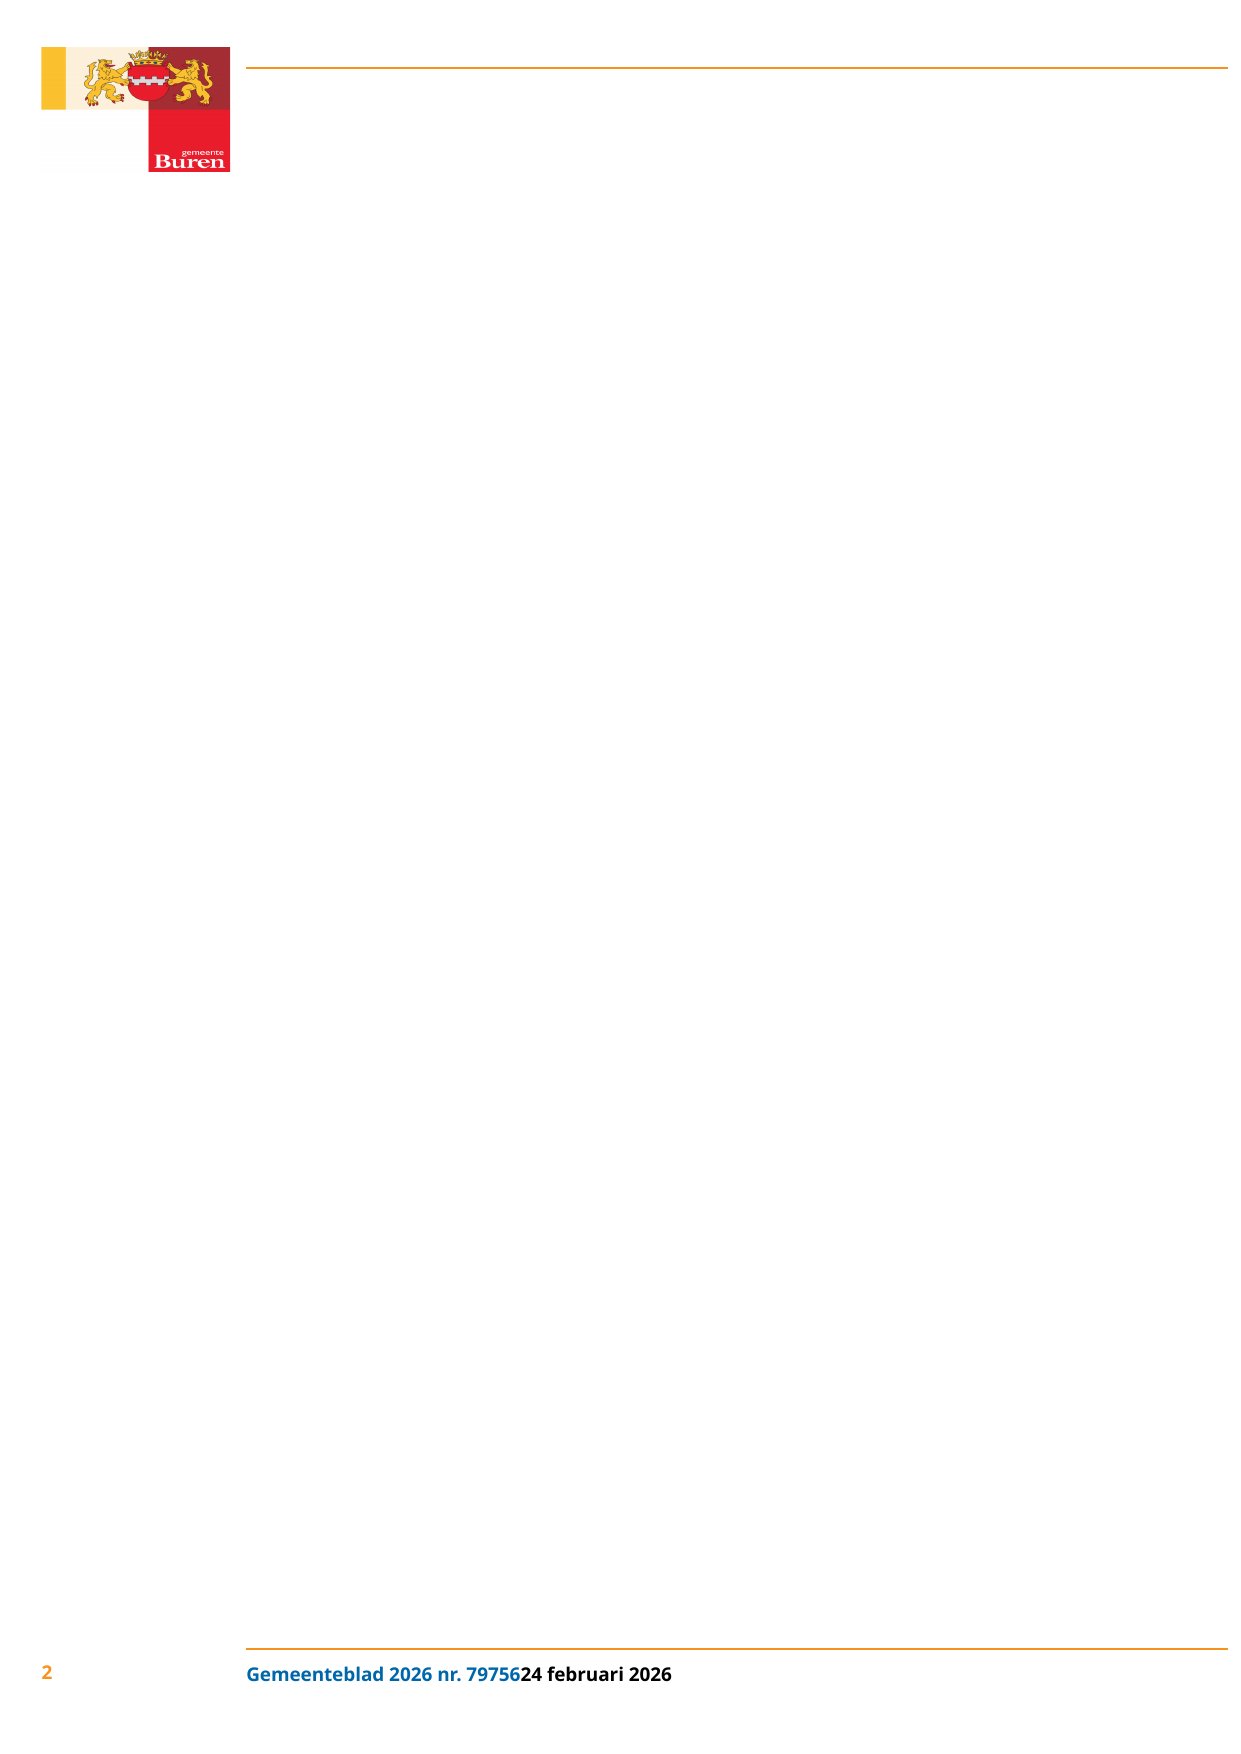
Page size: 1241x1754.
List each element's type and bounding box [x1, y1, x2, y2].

picture [41, 47, 231, 172]
